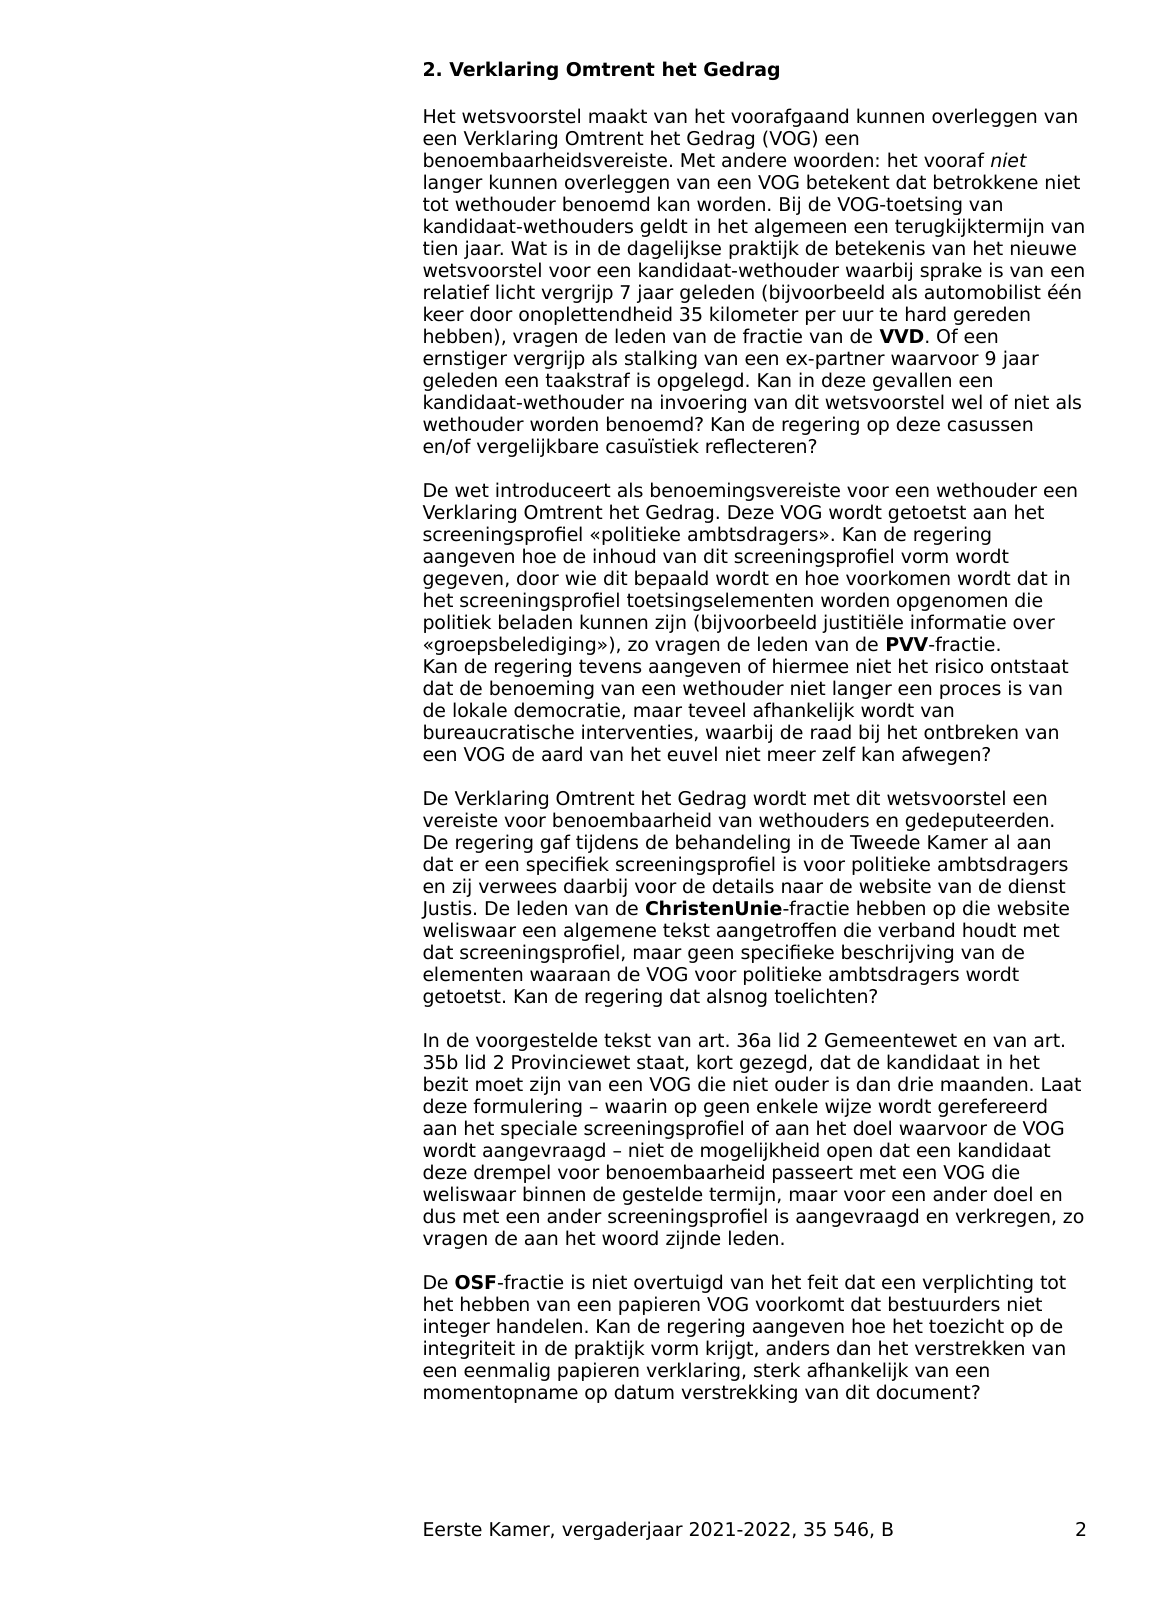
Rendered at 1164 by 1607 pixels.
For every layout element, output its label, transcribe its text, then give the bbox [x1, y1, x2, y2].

text Het wetsvoorstel maakt van het voorafgaand kunnen overleggen van een Verklaring Omtrent het Gedrag (VOG) een benoembaarheidsvereiste. Met andere woorden: het vooraf niet langer kunnen overleggen van een VOG betekent dat betrokkene niet tot wethouder benoemd kan worden. Bij de VOG-toetsing van kandidaat-wethouders geldt in het algemeen een terugkijktermijn van tien jaar. Wat is in de dagelijkse praktijk de betekenis van het nieuwe wetsvoorstel voor een kandidaat-wethouder waarbij sprake is van een relatief licht vergrijp 7 jaar geleden (bijvoorbeeld als automobilist één keer door onoplettendheid 35 kilometer per uur te hard gereden hebben), vragen de leden van de fractie van de VVD. Of een ernstiger vergrijp als stalking van een ex-partner waarvoor 9 jaar geleden een taakstraf is opgelegd. Kan in deze gevallen een kandidaat-wethouder na invoering van dit wetsvoorstel wel of niet als wethouder worden benoemd? Kan de regering op deze casussen en/of vergelijkbare casuïstiek reflecteren? [422, 106, 1087, 458]
text Kan de regering tevens aangeven of hiermee niet het risico ontstaat dat de benoeming van een wethouder niet langer een proces is van de lokale democratie, maar teveel afhankelijk wordt van bureaucratische interventies, waarbij de raad bij het ontbreken van een VOG de aard van het euvel niet meer zelf kan afwegen? [422, 656, 1087, 766]
text De wet introduceert als benoemingsvereiste voor een wethouder een Verklaring Omtrent het Gedrag. Deze VOG wordt getoetst aan het screeningsprofiel «politieke ambtsdragers». Kan de regering aangeven hoe de inhoud van dit screeningsprofiel vorm wordt gegeven, door wie dit bepaald wordt en hoe voorkomen wordt dat in het screeningsprofiel toetsingselementen worden opgenomen die politiek beladen kunnen zijn (bijvoorbeeld justitiële informatie over «groepsbelediging»), zo vragen de leden van de PVV-fractie. [422, 480, 1087, 656]
text In de voorgestelde tekst van art. 36a lid 2 Gemeentewet en van art. 35b lid 2 Provinciewet staat, kort gezegd, dat de kandidaat in het bezit moet zijn van een VOG die niet ouder is dan drie maanden. Laat deze formulering – waarin op geen enkele wijze wordt gerefereerd aan het speciale screeningsprofiel of aan het doel waarvoor de VOG wordt aangevraagd – niet de mogelijkheid open dat een kandidaat deze drempel voor benoembaarheid passeert met een VOG die weliswaar binnen de gestelde termijn, maar voor een ander doel en dus met een ander screeningsprofiel is aangevraagd en verkregen, zo vragen de aan het woord zijnde leden. [422, 1030, 1087, 1249]
subtitle 2. Verklaring Omtrent het Gedrag [422, 59, 1087, 81]
text De Verklaring Omtrent het Gedrag wordt met dit wetsvoorstel een vereiste voor benoembaarheid van wethouders en gedeputeerden. De regering gaf tijdens de behandeling in de Tweede Kamer al aan dat er een specifiek screeningsprofiel is voor politieke ambtsdragers en zij verwees daarbij voor de details naar de website van de dienst Justis. De leden van de ChristenUnie-fractie hebben op die website weliswaar een algemene tekst aangetroffen die verband houdt met dat screeningsprofiel, maar geen specifieke beschrijving van de elementen waaraan de VOG voor politieke ambtsdragers wordt getoetst. Kan de regering dat alsnog toelichten? [422, 788, 1087, 1008]
text De OSF-fractie is niet overtuigd van het feit dat een verplichting tot het hebben van een papieren VOG voorkomt dat bestuurders niet integer handelen. Kan de regering aangeven hoe het toezicht op de integriteit in de praktijk vorm krijgt, anders dan het verstrekken van een eenmalig papieren verklaring, sterk afhankelijk van een momentopname op datum verstrekking van dit document? [422, 1272, 1087, 1404]
